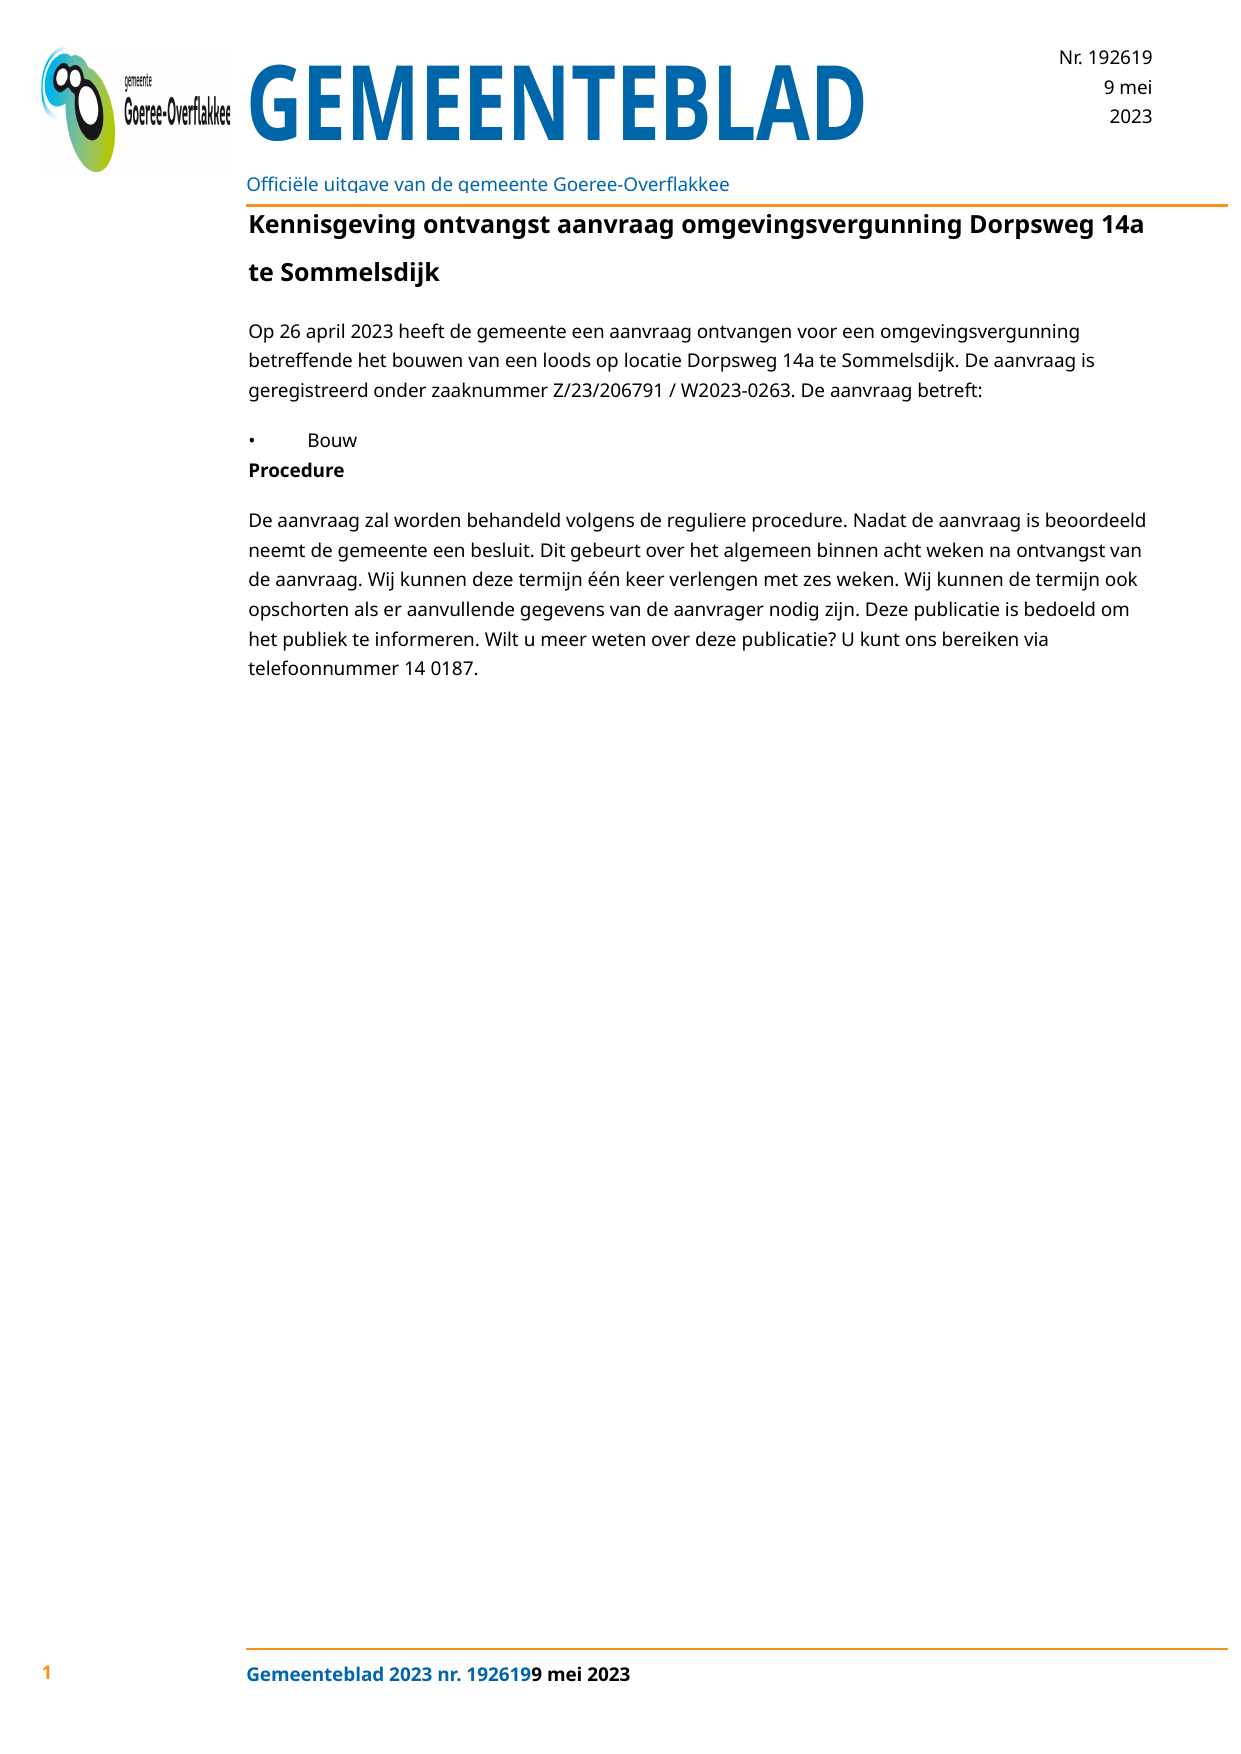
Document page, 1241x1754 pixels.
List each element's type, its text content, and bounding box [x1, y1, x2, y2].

picture [41, 47, 231, 172]
text Op 26 april 2023 heeft de gemeente een aanvraag ontvangen voor een omgevingsvergunning betreffende het bouwen van een loods op locatie Dorpsweg 14a te Sommelsdijk. De aanvraag is geregistreerd onder zaaknummer Z/23/206791 / W2023-0263. De aanvraag betreft: [248, 318, 1152, 403]
list Bouw [248, 427, 1152, 453]
text De aanvraag zal worden behandeld volgens de reguliere procedure. Nadat de aanvraag is beoordeeld neemt de gemeente een besluit. Dit gebeurt over het algemeen binnen acht weken na ontvangst van de aanvraag. Wij kunnen deze termijn één keer verlengen met zes weken. Wij kunnen de termijn ook opschorten als er aanvullende gegevens van de aanvrager nodig zijn. Deze publicatie is bedoeld om het publiek te informeren. Wilt u meer weten over deze publicatie? U kunt ons bereiken via telefoonnummer 14 0187. [248, 507, 1152, 681]
text Kennisgeving ontvangst aanvraag omgevingsvergunning Dorpsweg 14a te Sommelsdijk [248, 207, 1152, 288]
text Procedure [248, 457, 1152, 483]
